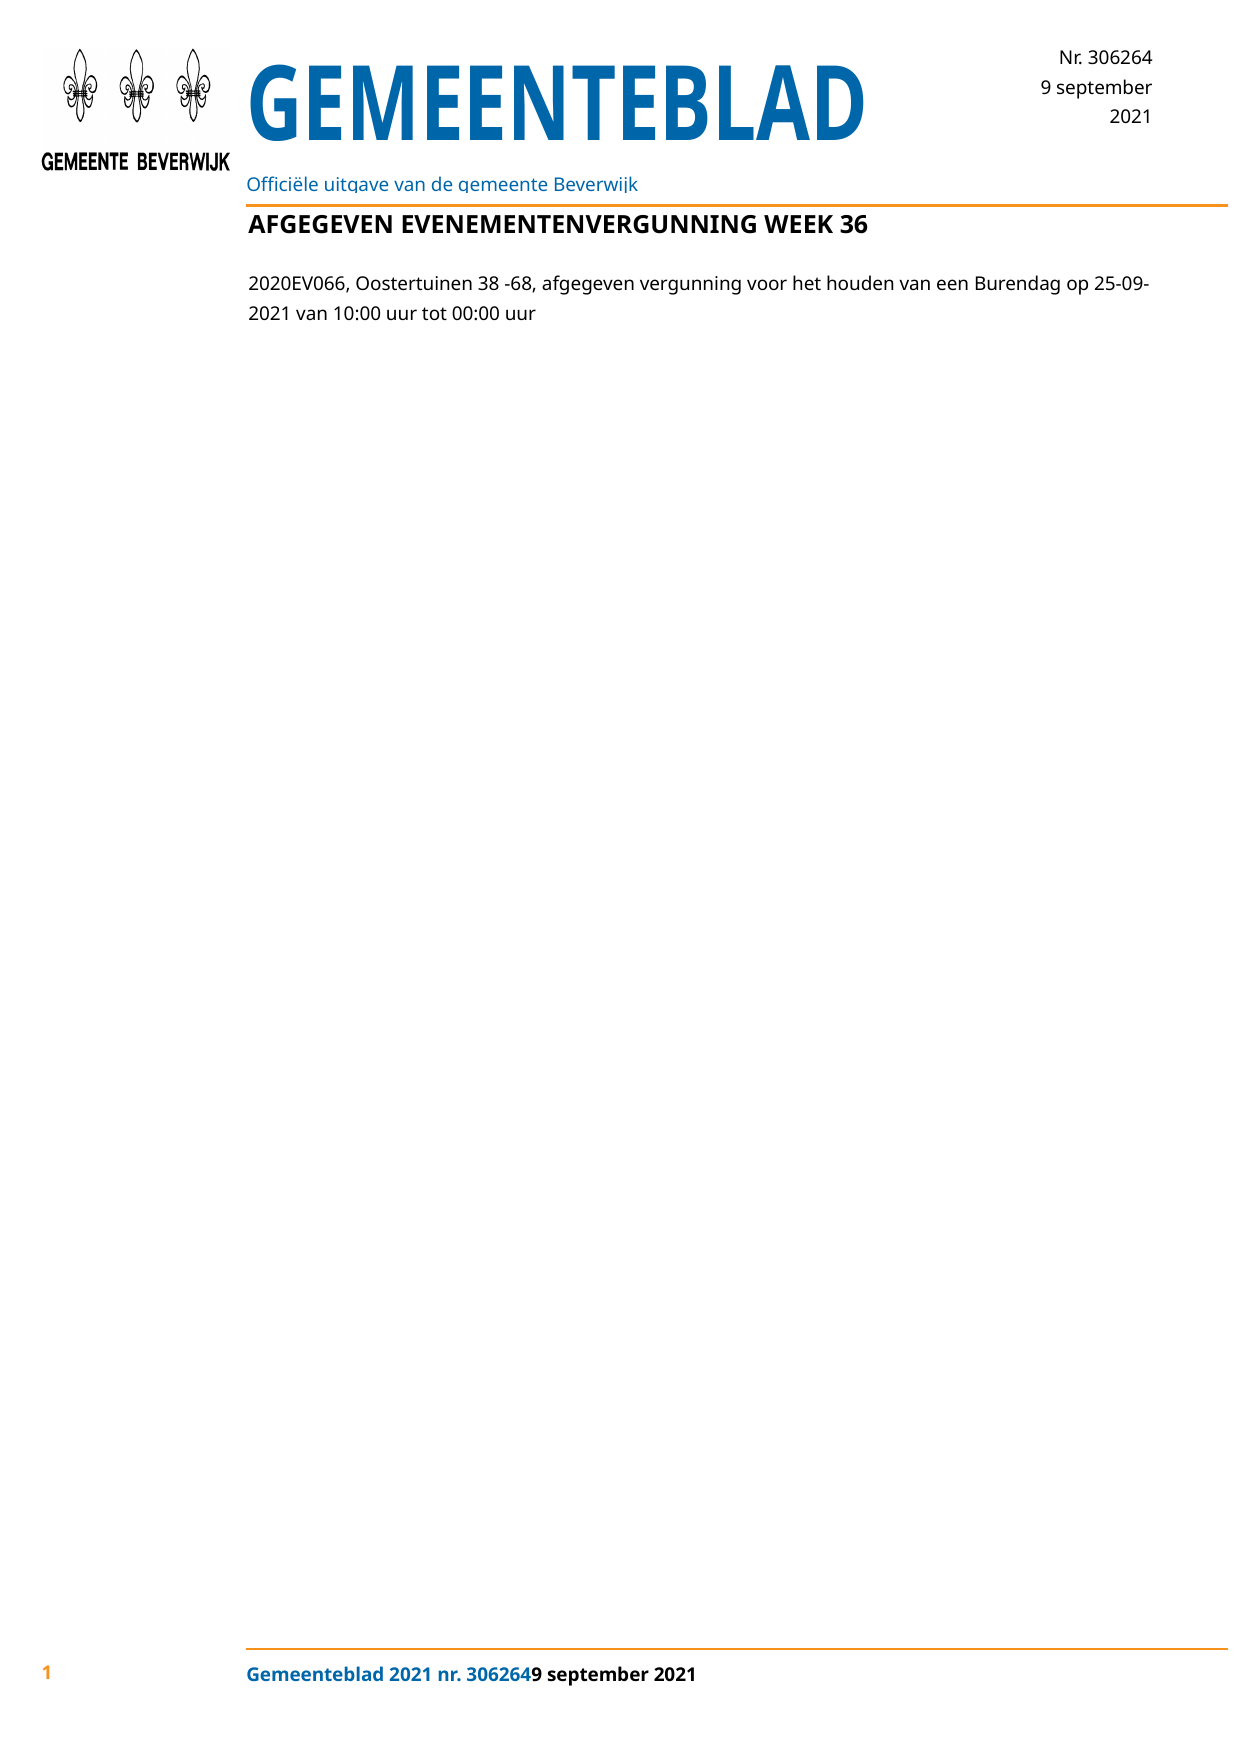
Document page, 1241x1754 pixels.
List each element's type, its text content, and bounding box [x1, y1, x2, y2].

text AFGEGEVEN EVENEMENTENVERGUNNING WEEK 36 [248, 207, 1152, 241]
text 2020EV066, Oostertuinen 38 -68, afgegeven vergunning voor het houden van een Burendag op 25-09-2021 van 10:00 uur tot 00:00 uur [248, 270, 1152, 326]
picture [41, 47, 231, 172]
